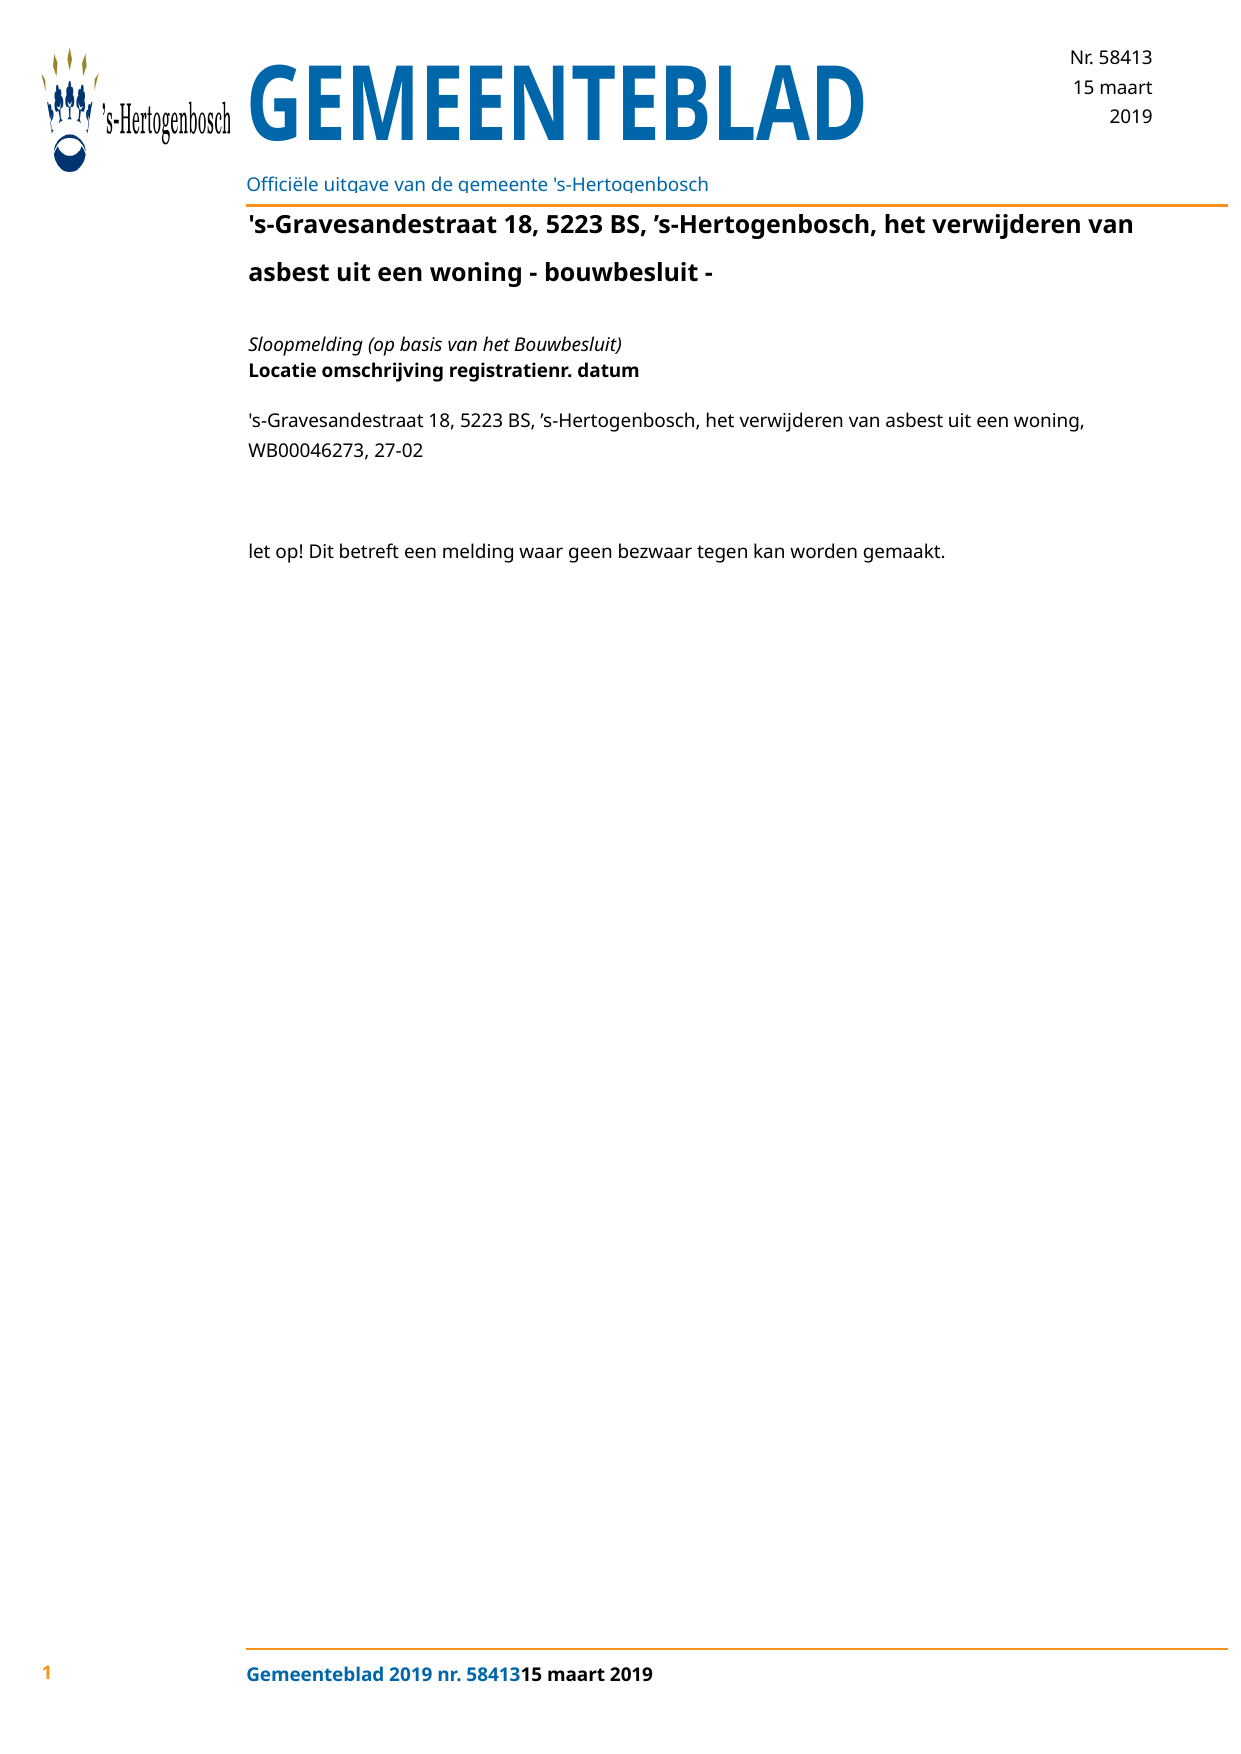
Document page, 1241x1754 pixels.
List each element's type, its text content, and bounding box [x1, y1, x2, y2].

text let op! Dit betreft een melding waar geen bezwaar tegen kan worden gemaakt. [248, 538, 1152, 564]
text Locatie omschrijving registratienr. datum [248, 357, 1152, 383]
text 's-Gravesandestraat 18, 5223 BS, ’s-Hertogenbosch, het verwijderen van asbest uit een woning - bouwbesluit - [248, 207, 1152, 288]
picture [41, 47, 231, 172]
text Sloopmelding (op basis van het Bouwbesluit) [248, 331, 1152, 357]
text 's-Gravesandestraat 18, 5223 BS, ’s-Hertogenbosch, het verwijderen van asbest uit een woning, WB00046273, 27-02 [248, 408, 1152, 463]
